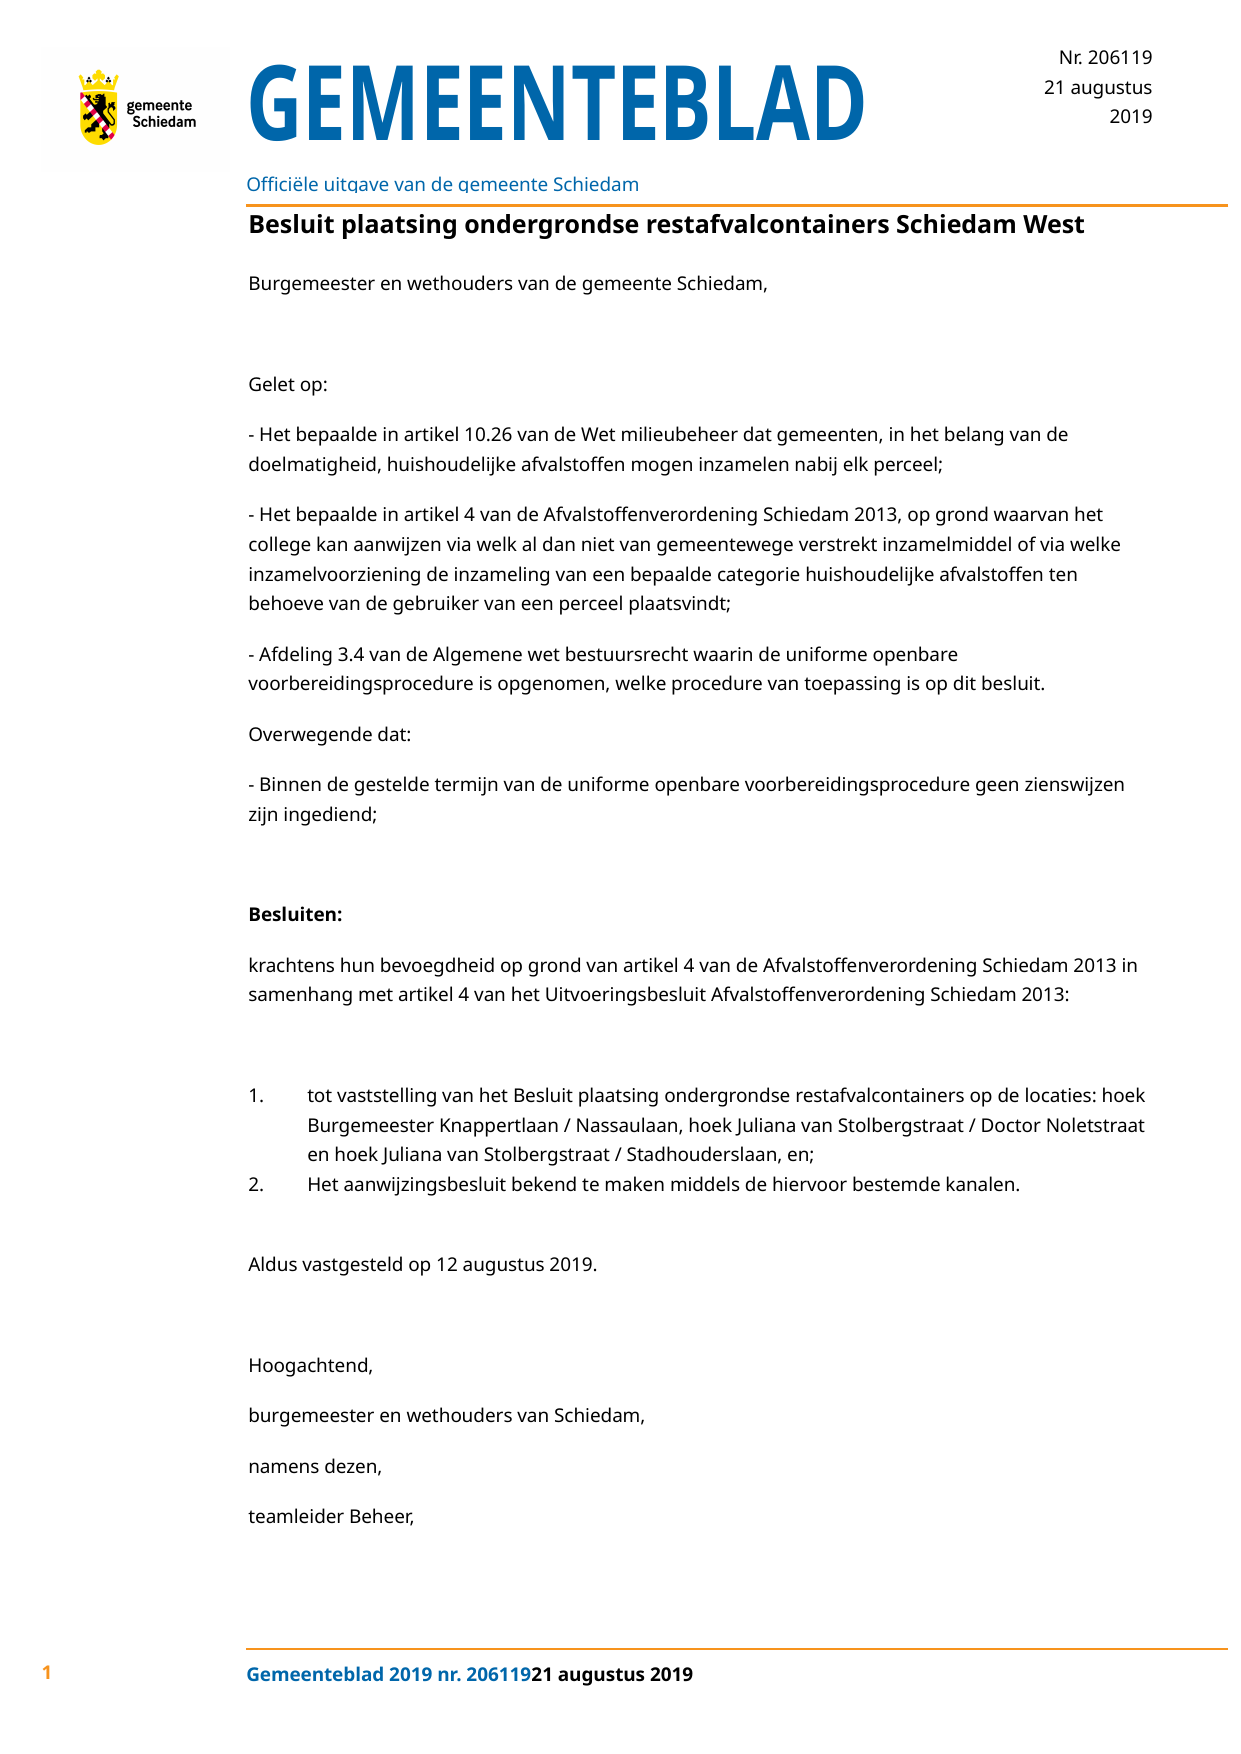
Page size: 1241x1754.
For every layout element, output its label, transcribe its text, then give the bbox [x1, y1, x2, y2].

text burgemeester en wethouders van Schiedam, [248, 1402, 1152, 1428]
list tot vaststelling van het Besluit plaatsing ondergrondse restafvalcontainers op de locaties: hoek Burgemeester Knappertlaan / Nassaulaan, hoek Juliana van Stolbergstraat / Doctor Noletstraat en hoek Juliana van Stolbergstraat / Stadhouderslaan, en; [248, 1082, 1152, 1167]
text Overwegende dat: [248, 721, 1152, 746]
text Hoogachtend, [248, 1352, 1152, 1378]
text - Binnen de gestelde termijn van de uniforme openbare voorbereidingsprocedure geen zienswijzen zijn ingediend; [248, 771, 1152, 826]
picture [41, 47, 231, 172]
text Besluiten: [248, 902, 1152, 927]
text Burgemeester en wethouders van de gemeente Schiedam, [248, 270, 1152, 296]
text namens dezen, [248, 1453, 1152, 1478]
text teamleider Beheer, [248, 1503, 1152, 1529]
text - Het bepaalde in artikel 10.26 van de Wet milieubeheer dat gemeenten, in het belang van de doelmatigheid, huishoudelijke afvalstoffen mogen inzamelen nabij elk perceel; [248, 422, 1152, 477]
text Aldus vastgesteld op 12 augustus 2019. [248, 1251, 1152, 1277]
text - Het bepaalde in artikel 4 van de Afvalstoffenverordening Schiedam 2013, op grond waarvan het college kan aanwijzen via welk al dan niet van gemeentewege verstrekt inzamelmiddel of via welke inzamelvoorziening de inzameling van een bepaalde categorie huishoudelijke afvalstoffen ten behoeve van de gebruiker van een perceel plaatsvindt; [248, 502, 1152, 616]
text Besluit plaatsing ondergrondse restafvalcontainers Schiedam West [248, 207, 1152, 241]
text krachtens hun bevoegdheid op grond van artikel 4 van de Afvalstoffenverordening Schiedam 2013 in samenhang met artikel 4 van het Uitvoeringsbesluit Afvalstoffenverordening Schiedam 2013: [248, 952, 1152, 1007]
text - Afdeling 3.4 van de Algemene wet bestuursrecht waarin de uniforme openbare voorbereidingsprocedure is opgenomen, welke procedure van toepassing is op dit besluit. [248, 641, 1152, 696]
list Het aanwijzingsbesluit bekend te maken middels de hiervoor bestemde kanalen. [248, 1171, 1152, 1197]
text Gelet op: [248, 371, 1152, 397]
